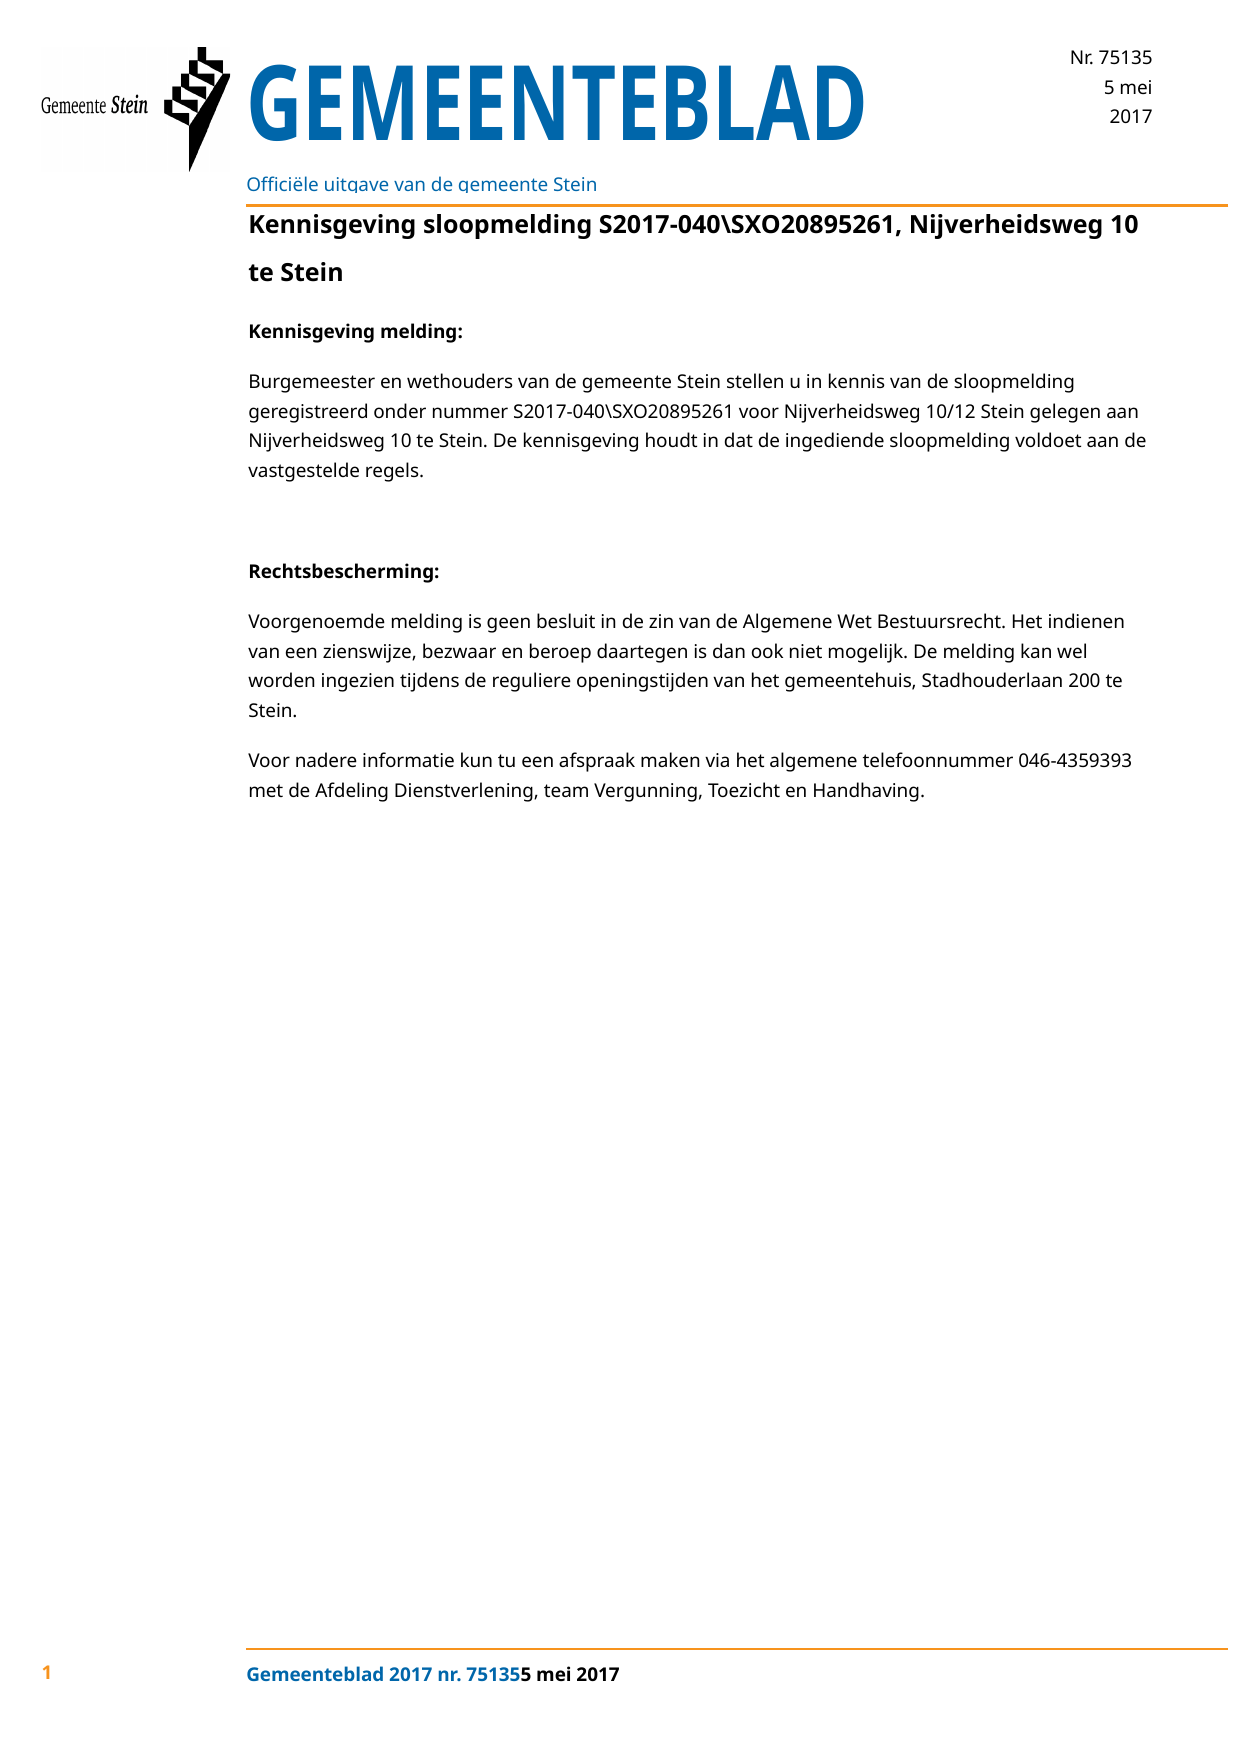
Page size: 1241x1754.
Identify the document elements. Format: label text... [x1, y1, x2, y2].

text Burgemeester en wethouders van de gemeente Stein stellen u in kennis van de sloopmelding geregistreerd onder nummer S2017-040\SXO20895261 voor Nijverheidsweg 10/12 Stein gelegen aan Nijverheidsweg 10 te Stein. De kennisgeving houdt in dat de ingediende sloopmelding voldoet aan de vastgestelde regels. [248, 368, 1152, 483]
text Voorgenoemde melding is geen besluit in de zin van de Algemene Wet Bestuursrecht. Het indienen van een zienswijze, bezwaar en beroep daartegen is dan ook niet mogelijk. De melding kan wel worden ingezien tijdens de reguliere openingstijden van het gemeentehuis, Stadhouderlaan 200 te Stein. [248, 608, 1152, 723]
picture [41, 47, 231, 172]
text Voor nadere informatie kun tu een afspraak maken via het algemene telefoonnummer 046-4359393 met de Afdeling Dienstverlening, team Vergunning, Toezicht en Handhaving. [248, 747, 1152, 803]
text Rechtsbescherming: [248, 558, 1152, 584]
text Kennisgeving melding: [248, 318, 1152, 344]
text Kennisgeving sloopmelding S2017-040\SXO20895261, Nijverheidsweg 10 te Stein [248, 207, 1152, 288]
